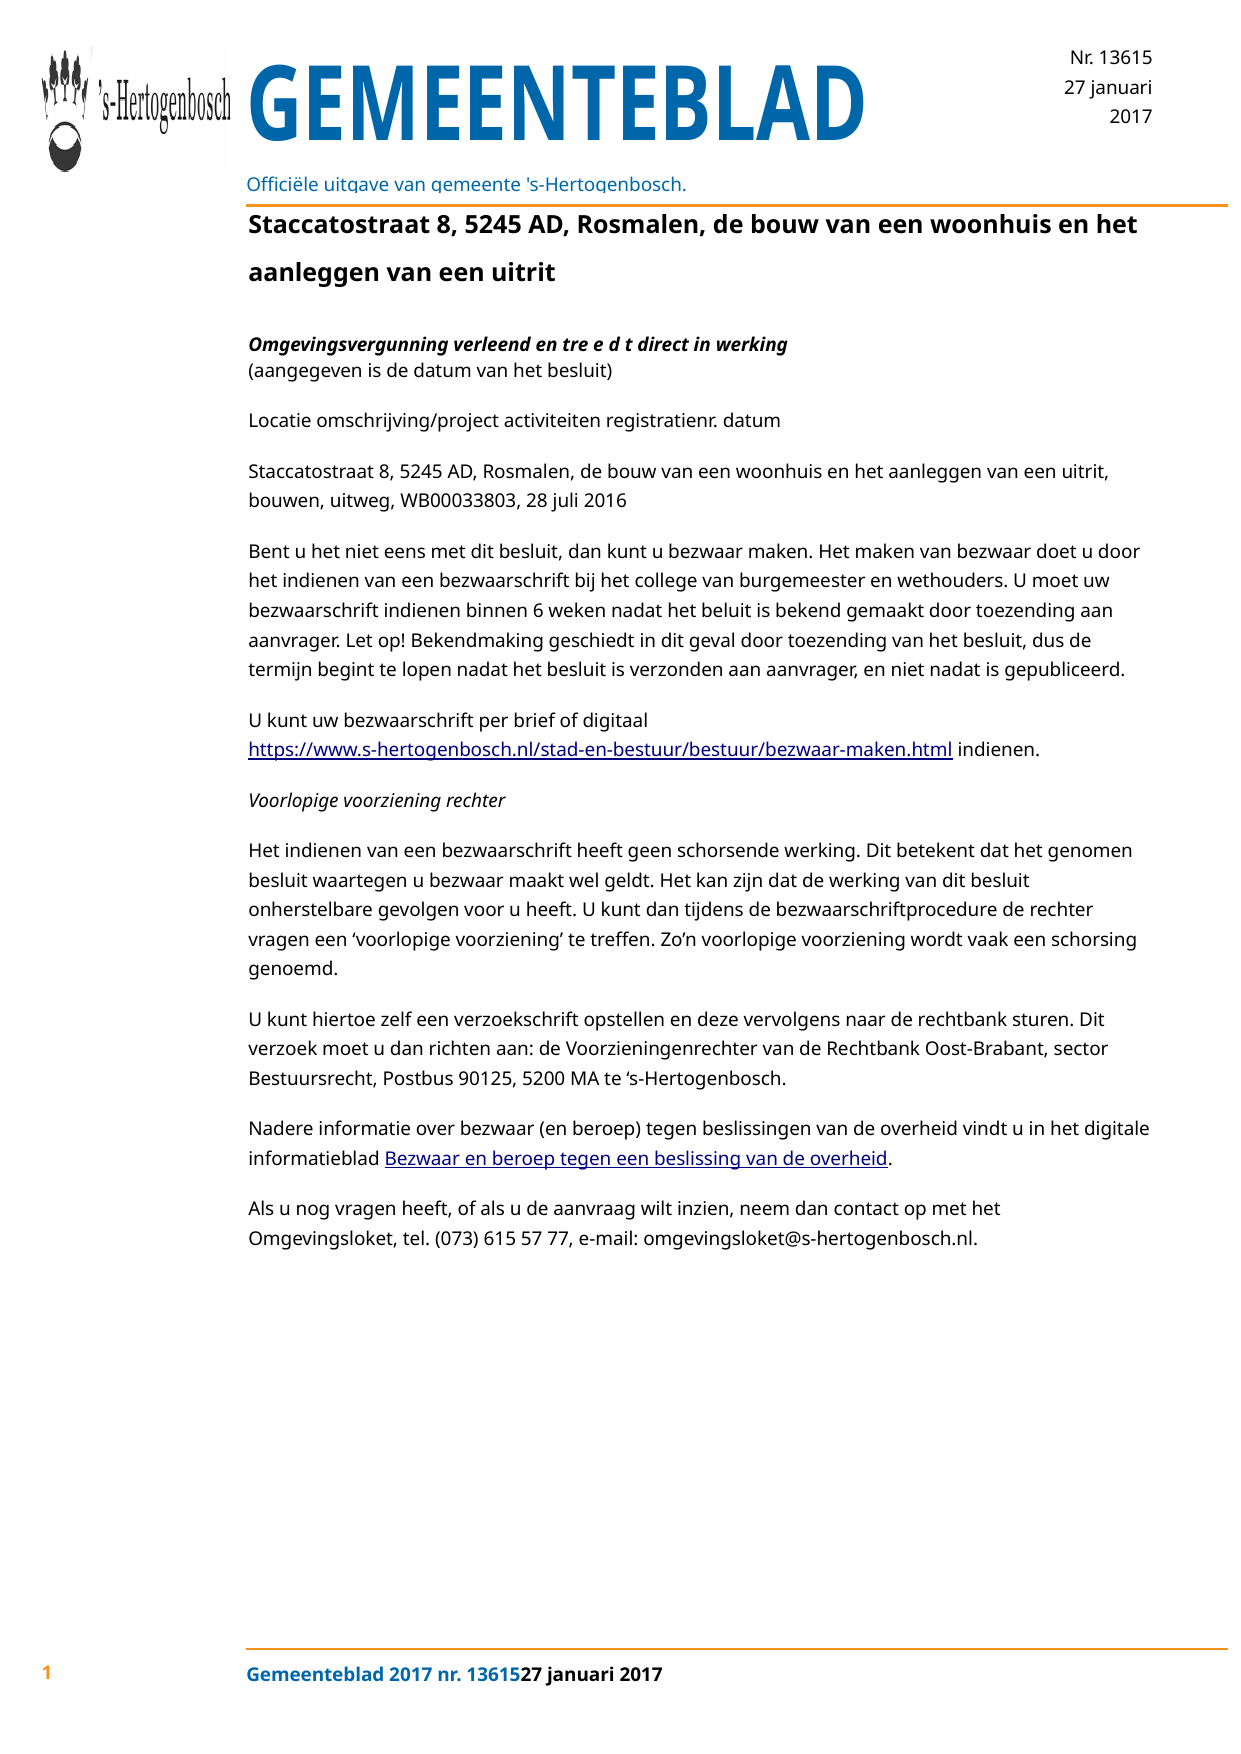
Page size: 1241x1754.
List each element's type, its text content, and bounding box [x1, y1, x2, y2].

text Staccatostraat 8, 5245 AD, Rosmalen, de bouw van een woonhuis en het aanleggen van een uitrit, bouwen, uitweg, WB00033803, 28 juli 2016 [248, 458, 1152, 513]
text Nadere informatie over bezwaar (en beroep) tegen beslissingen van de overheid vindt u in het digitale informatieblad Bezwaar en beroep tegen een beslissing van de overheid. [248, 1116, 1152, 1171]
text Bent u het niet eens met dit besluit, dan kunt u bezwaar maken. Het maken van bezwaar doet u door het indienen van een bezwaarschrift bij het college van burgemeester en wethouders. U moet uw bezwaarschrift indienen binnen 6 weken nadat het beluit is bekend gemaakt door toezending aan aanvrager. Let op! Bekendmaking geschiedt in dit geval door toezending van het besluit, dus de termijn begint te lopen nadat het besluit is verzonden aan aanvrager, en niet nadat is gepubliceerd. [248, 538, 1152, 682]
text Omgevingsvergunning verleend en tre e d t direct in werking [248, 331, 1152, 357]
text Locatie omschrijving/project activiteiten registratienr. datum [248, 408, 1152, 433]
text U kunt uw bezwaarschrift per brief of digitaal https://www.s-hertogenbosch.nl/stad-en-bestuur/bestuur/bezwaar-maken.html indienen. [248, 707, 1152, 762]
text U kunt hiertoe zelf een verzoekschrift opstellen en deze vervolgens naar de rechtbank sturen. Dit verzoek moet u dan richten aan: de Voorzieningenrechter van de Rechtbank Oost-Brabant, sector Bestuursrecht, Postbus 90125, 5200 MA te ‘s-Hertogenbosch. [248, 1006, 1152, 1091]
text Als u nog vragen heeft, of als u de aanvraag wilt inzien, neem dan contact op met het Omgevingsloket, tel. (073) 615 57 77, e-mail: omgevingsloket@s-hertogenbosch.nl. [248, 1196, 1152, 1251]
text Staccatostraat 8, 5245 AD, Rosmalen, de bouw van een woonhuis en het aanleggen van een uitrit [248, 207, 1152, 288]
text Het indienen van een bezwaarschrift heeft geen schorsende werking. Dit betekent dat het genomen besluit waartegen u bezwaar maakt wel geldt. Het kan zijn dat de werking van dit besluit onherstelbare gevolgen voor u heeft. U kunt dan tijdens de bezwaarschriftprocedure de rechter vragen een ‘voorlopige voorziening’ te treffen. Zo’n voorlopige voorziening wordt vaak een schorsing genoemd. [248, 837, 1152, 981]
picture [41, 47, 231, 172]
text Voorlopige voorziening rechter [248, 787, 1152, 812]
text (aangegeven is de datum van het besluit) [248, 357, 1152, 383]
